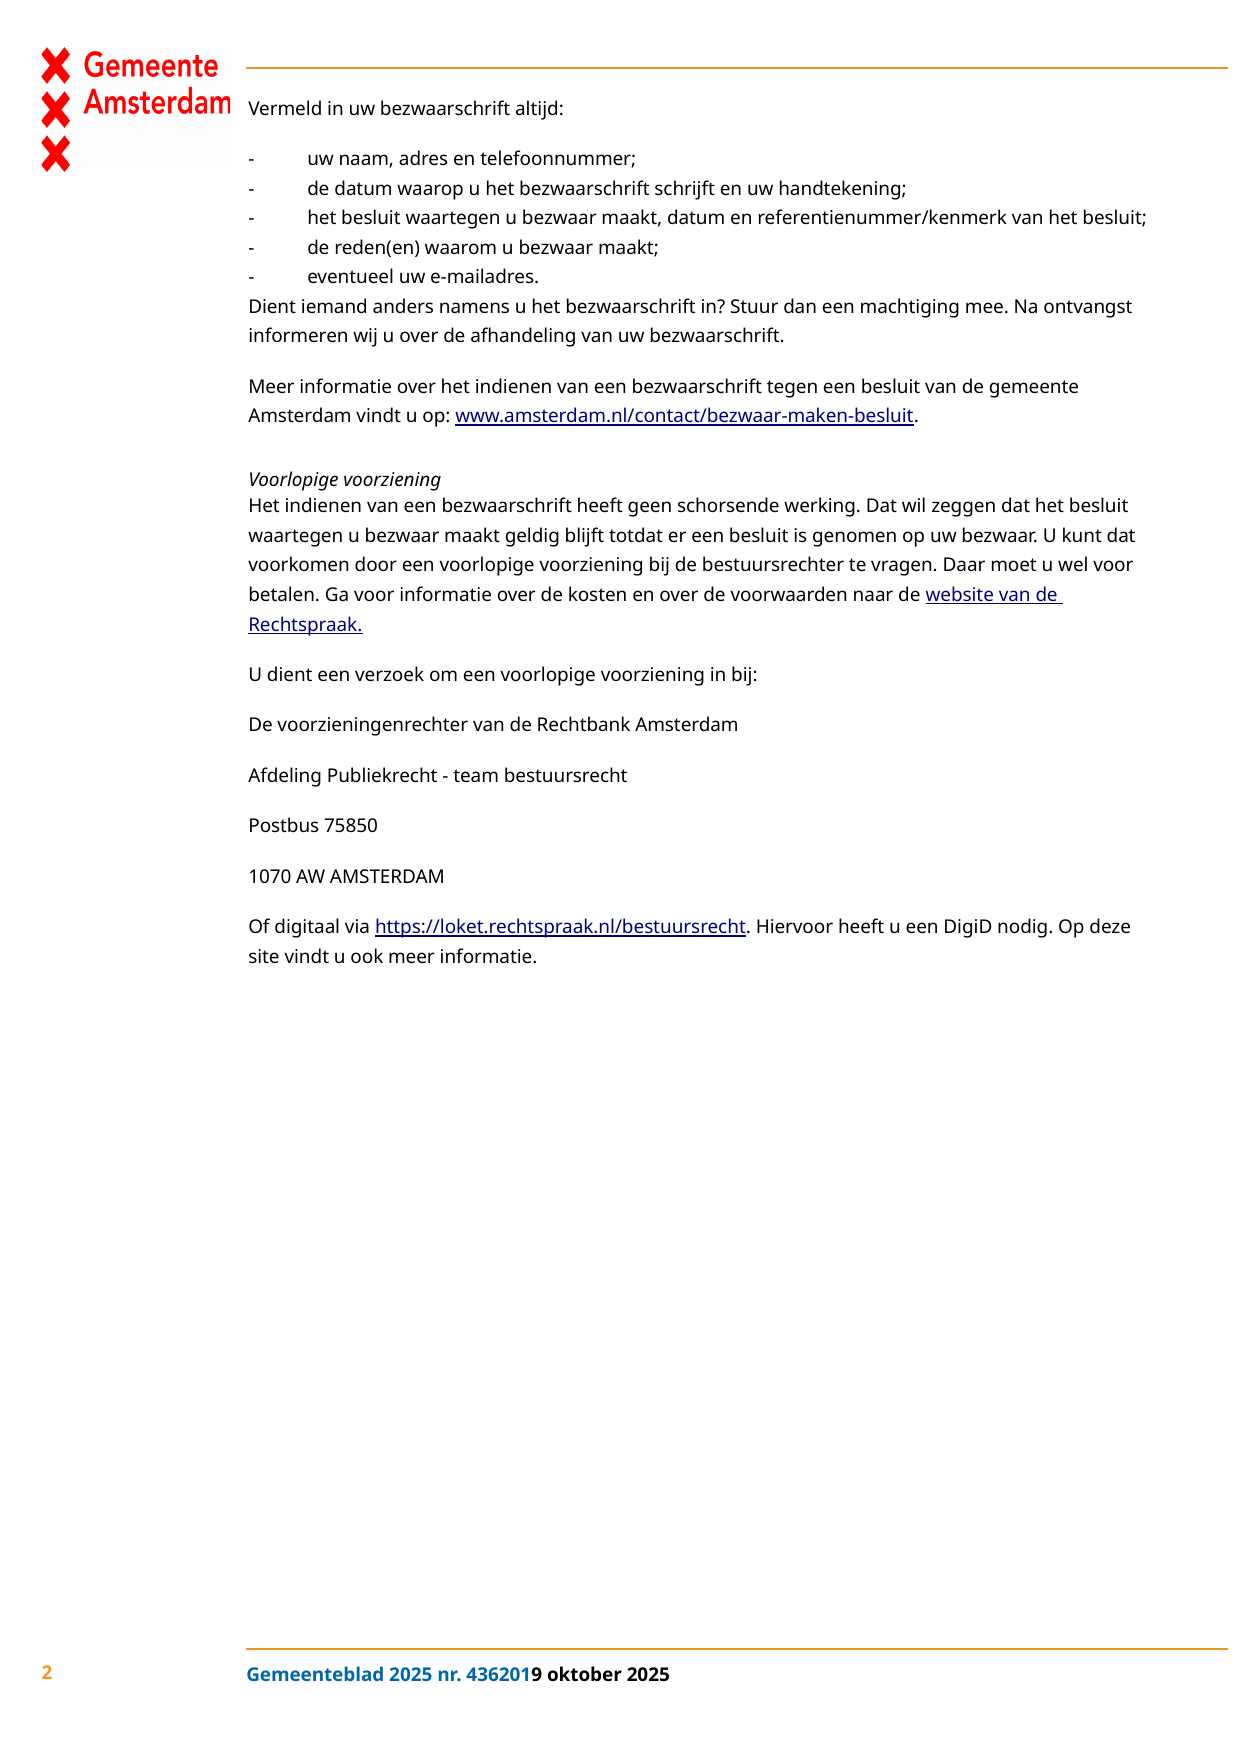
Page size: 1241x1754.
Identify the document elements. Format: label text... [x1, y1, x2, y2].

list uw naam, adres en telefoonnummer; [248, 145, 1152, 171]
text De voorzieningenrechter van de Rechtbank Amsterdam [248, 712, 1152, 737]
text U dient een verzoek om een voorlopige voorziening in bij: [248, 661, 1152, 687]
text 1070 AW AMSTERDAM [248, 863, 1152, 888]
list de reden(en) waarom u bezwaar maakt; [248, 234, 1152, 260]
text Dient iemand anders namens u het bezwaarschrift in? Stuur dan een machtiging mee. Na ontvangst informeren wij u over de afhandeling van uw bezwaarschrift. [248, 293, 1152, 348]
list eventueel uw e-mailadres. [248, 263, 1152, 289]
text Afdeling Publiekrecht - team bestuursrecht [248, 762, 1152, 788]
list de datum waarop u het bezwaarschrift schrijft en uw handtekening; [248, 175, 1152, 201]
text Vermeld in uw bezwaarschrift altijd: [248, 95, 1152, 121]
picture [41, 47, 231, 172]
text Het indienen van een bezwaarschrift heeft geen schorsende werking. Dat wil zeggen dat het besluit waartegen u bezwaar maakt geldig blijft totdat er een besluit is genomen op uw bezwaar. U kunt dat voorkomen door een voorlopige voorziening bij de bestuursrechter te vragen. Daar moet u wel voor betalen. Ga voor informatie over de kosten en over de voorwaarden naar de website van de Rechtspraak. [248, 492, 1152, 636]
text Postbus 75850 [248, 812, 1152, 838]
list het besluit waartegen u bezwaar maakt, datum en referentienummer/kenmerk van het besluit; [248, 204, 1152, 230]
text Voorlopige voorziening [248, 467, 1152, 492]
text Meer informatie over het indienen van een bezwaarschrift tegen een besluit van de gemeente Amsterdam vindt u op: www.amsterdam.nl/contact/bezwaar-maken-besluit. [248, 373, 1152, 428]
text Of digitaal via https://loket.rechtspraak.nl/bestuursrecht. Hiervoor heeft u een DigiD nodig. Op deze site vindt u ook meer informatie. [248, 913, 1152, 968]
